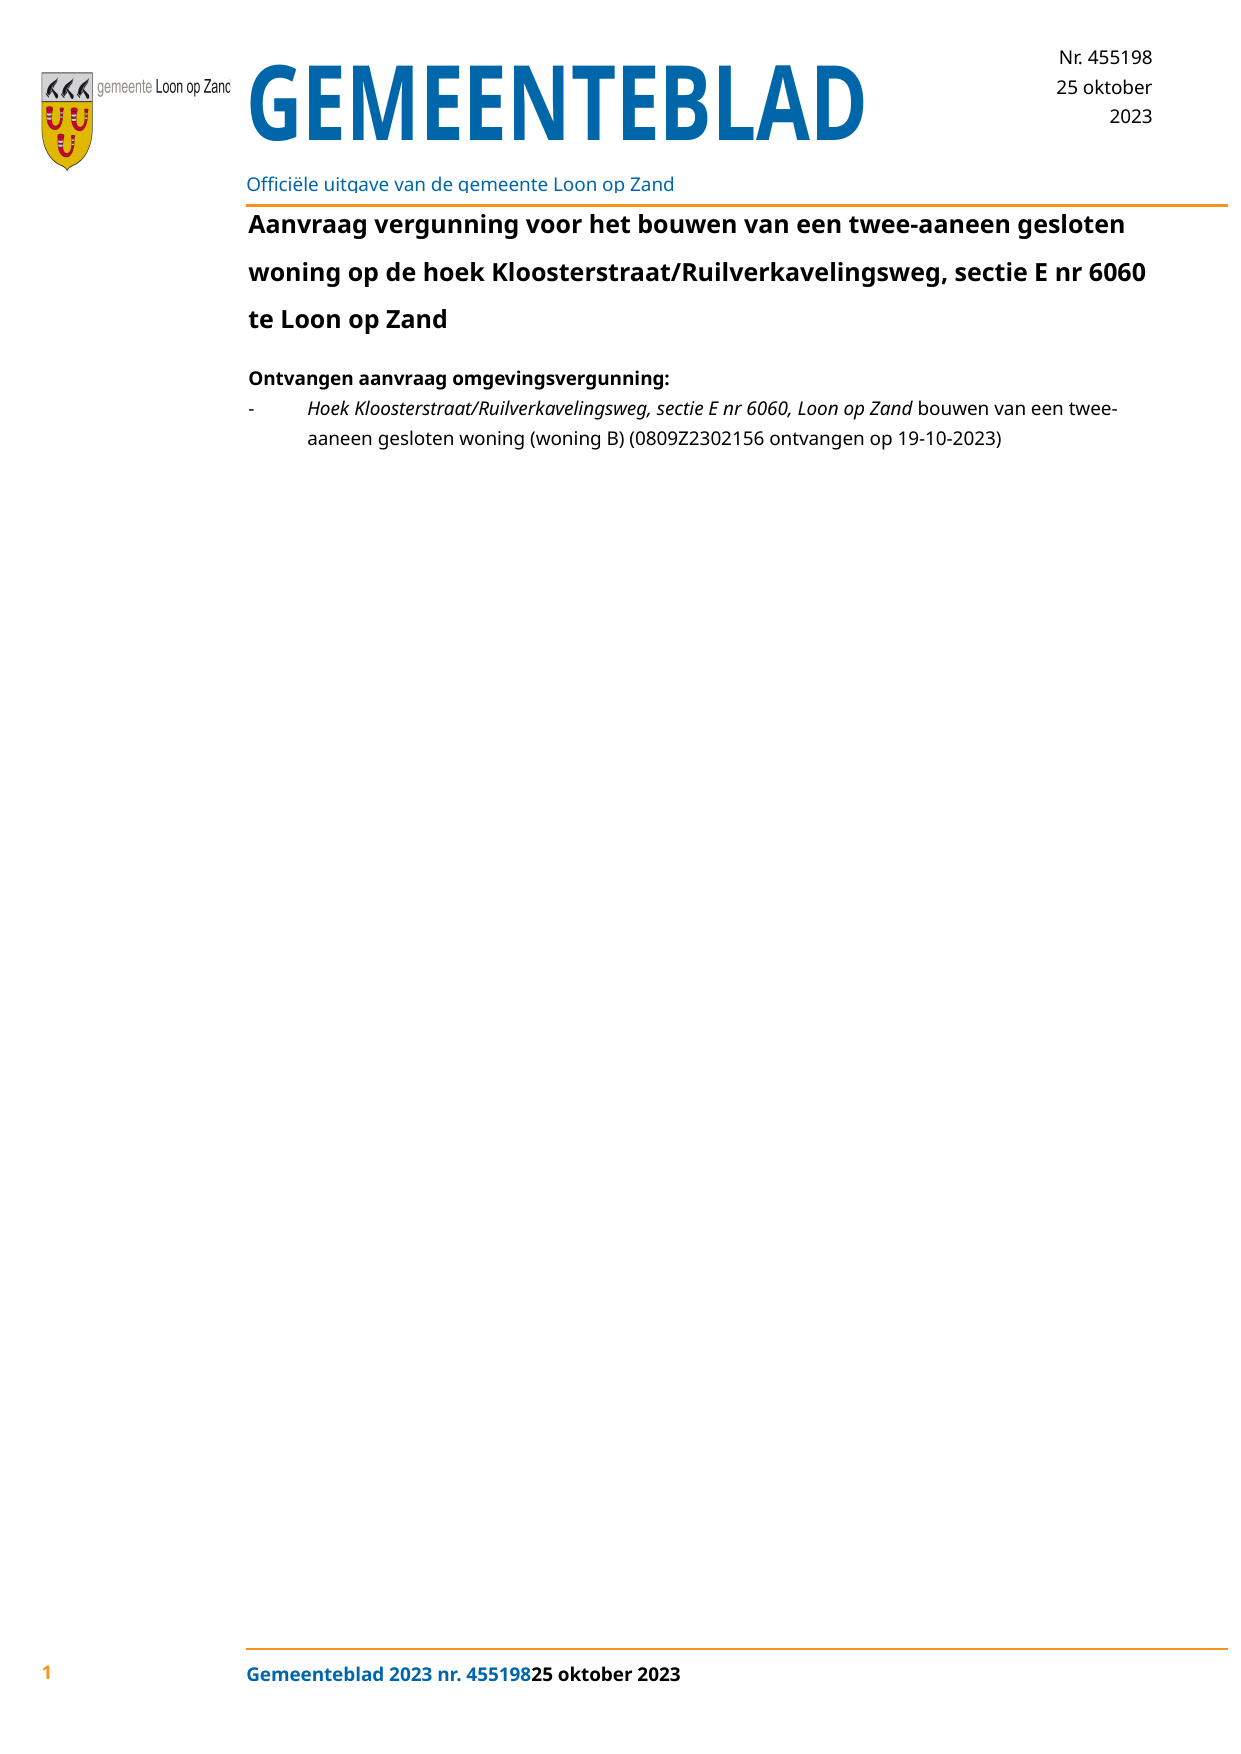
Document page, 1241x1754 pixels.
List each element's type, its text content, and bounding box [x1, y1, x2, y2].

picture [41, 47, 231, 172]
text Aanvraag vergunning voor het bouwen van een twee-aaneen gesloten woning op de hoek Kloosterstraat/Ruilverkavelingsweg, sectie E nr 6060 te Loon op Zand [248, 207, 1152, 336]
text Ontvangen aanvraag omgevingsvergunning: [248, 366, 1152, 391]
list Hoek Kloosterstraat/Ruilverkavelingsweg, sectie E nr 6060, Loon op Zand bouwen van een twee-aaneen gesloten woning (woning B) (0809Z2302156 ontvangen op 19-10-2023) [248, 395, 1152, 450]
